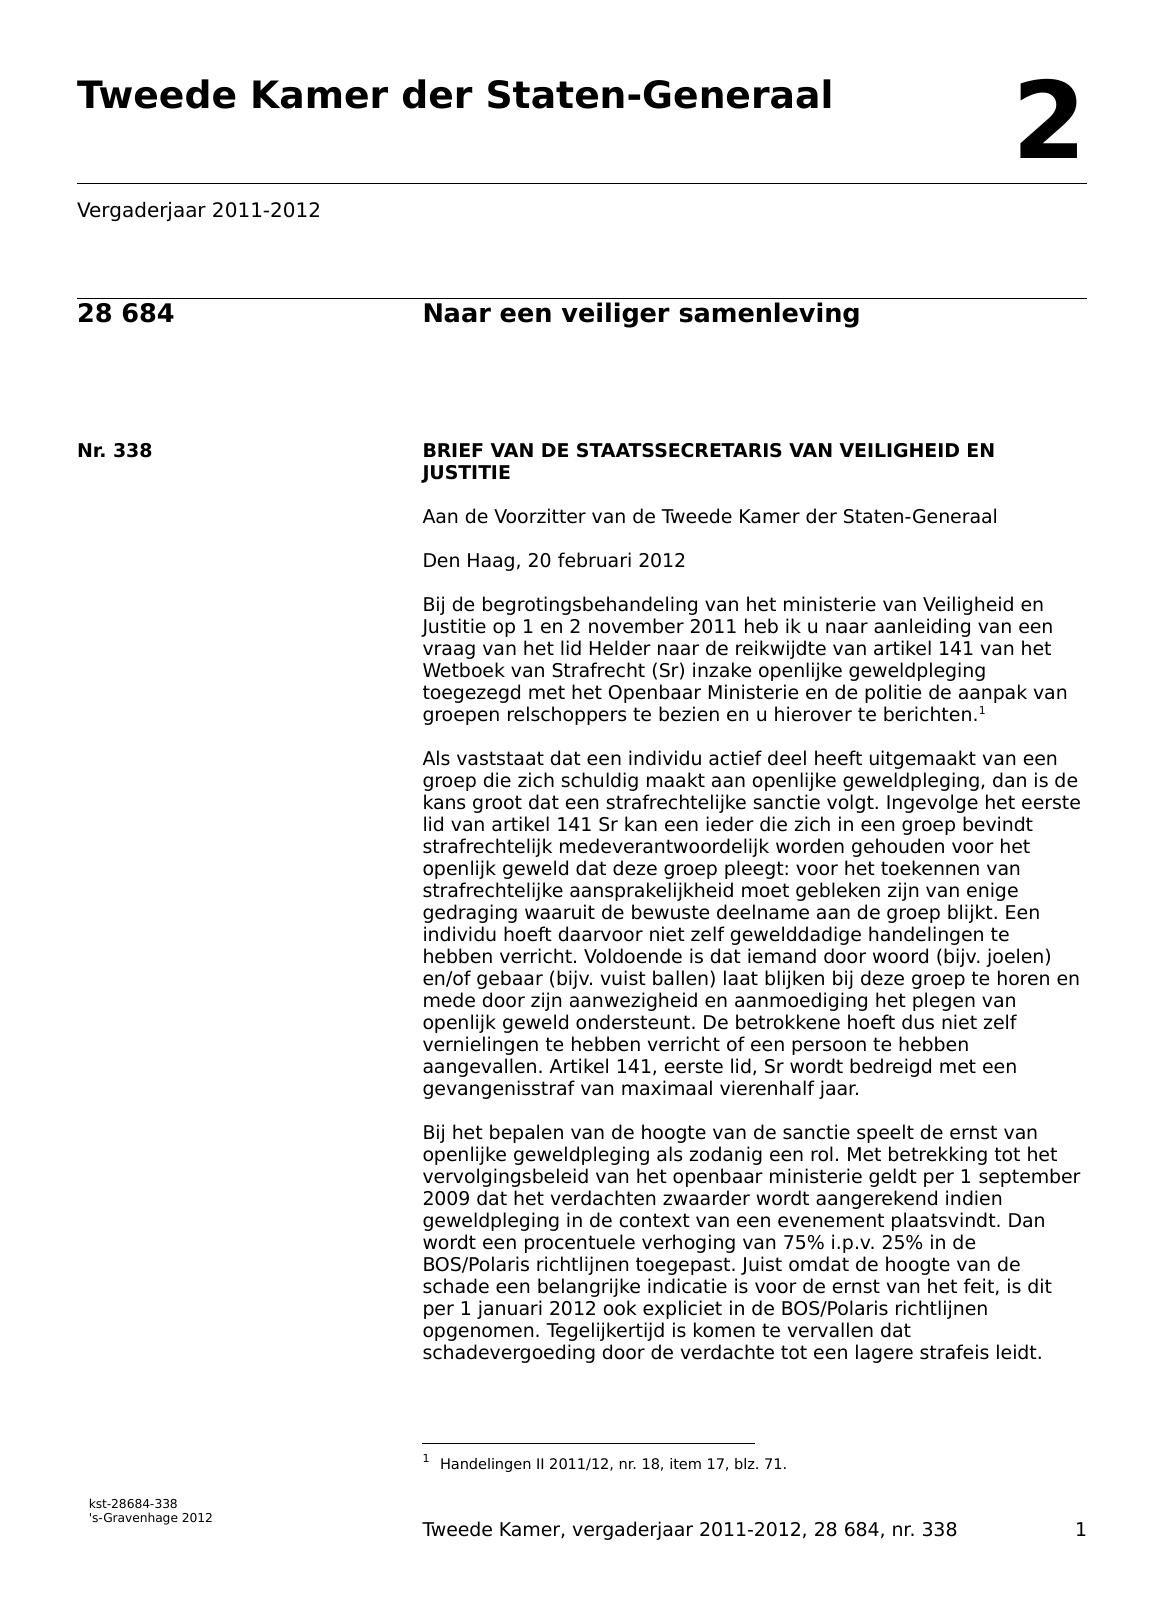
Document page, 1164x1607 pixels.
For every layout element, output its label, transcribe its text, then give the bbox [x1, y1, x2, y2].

text Handelingen II 2011/12, nr. 18, item 17, blz. 71. [422, 1452, 1087, 1474]
text Bij het bepalen van de hoogte van de sanctie speelt de ernst van openlijke geweldpleging als zodanig een rol. Met betrekking tot het vervolgingsbeleid van het openbaar ministerie geldt per 1 september 2009 dat het verdachten zwaarder wordt aangerekend indien geweldpleging in de context van een evenement plaatsvindt. Dan wordt een procentuele verhoging van 75% i.p.v. 25% in de BOS/Polaris richtlijnen toegepast. Juist omdat de hoogte van de schade een belangrijke indicatie is voor de ernst van het feit, is dit per 1 januari 2012 ook expliciet in de BOS/Polaris richtlijnen opgenomen. Tegelijkertijd is komen te vervallen dat schadevergoeding door de verdachte tot een lagere strafeis leidt. [422, 1122, 1087, 1364]
text 's-Gravenhage 2012 [88, 1511, 323, 1525]
subtitle 28 684 Naar een veiliger samenleving [77, 299, 1087, 329]
text Bij de begrotingsbehandeling van het ministerie van Veiligheid en Justitie op 1 en 2 november 2011 heb ik u naar aanleiding van een vraag van het lid Helder naar de reikwijdte van artikel 141 van het Wetboek van Strafrecht (Sr) inzake openlijke geweldpleging toegezegd met het Openbaar Ministerie en de politie de aanpak van groepen relschoppers te bezien en u hierover te berichten. [422, 594, 1087, 726]
table_header Tweede Kamer der Staten-Generaal [77, 59, 886, 183]
text kst-28684-338 [88, 1497, 323, 1511]
table_cell Vergaderjaar 2011-2012 [77, 184, 1087, 298]
subtitle Nr. 338 BRIEF VAN DE STAATSSECRETARIS VAN VEILIGHEID EN JUSTITIE [77, 440, 1087, 484]
table_header 2 [886, 59, 1087, 183]
text Den Haag, 20 februari 2012 [422, 550, 1087, 572]
text Als vaststaat dat een individu actief deel heeft uitgemaakt van een groep die zich schuldig maakt aan openlijke geweldpleging, dan is de kans groot dat een strafrechtelijke sanctie volgt. Ingevolge het eerste lid van artikel 141 Sr kan een ieder die zich in een groep bevindt strafrechtelijk medeverantwoordelijk worden gehouden voor het openlijk geweld dat deze groep pleegt: voor het toekennen van strafrechtelijke aansprakelijkheid moet gebleken zijn van enige gedraging waaruit de bewuste deelname aan de groep blijkt. Een individu hoeft daarvoor niet zelf gewelddadige handelingen te hebben verricht. Voldoende is dat iemand door woord (bijv. joelen) en/of gebaar (bijv. vuist ballen) laat blijken bij deze groep te horen en mede door zijn aanwezigheid en aanmoediging het plegen van openlijk geweld ondersteunt. De betrokkene hoeft dus niet zelf vernielingen te hebben verricht of een persoon te hebben aangevallen. Artikel 141, eerste lid, Sr wordt bedreigd met een gevangenisstraf van maximaal vierenhalf jaar. [422, 748, 1087, 1100]
text Aan de Voorzitter van de Tweede Kamer der Staten-Generaal [422, 506, 1087, 528]
